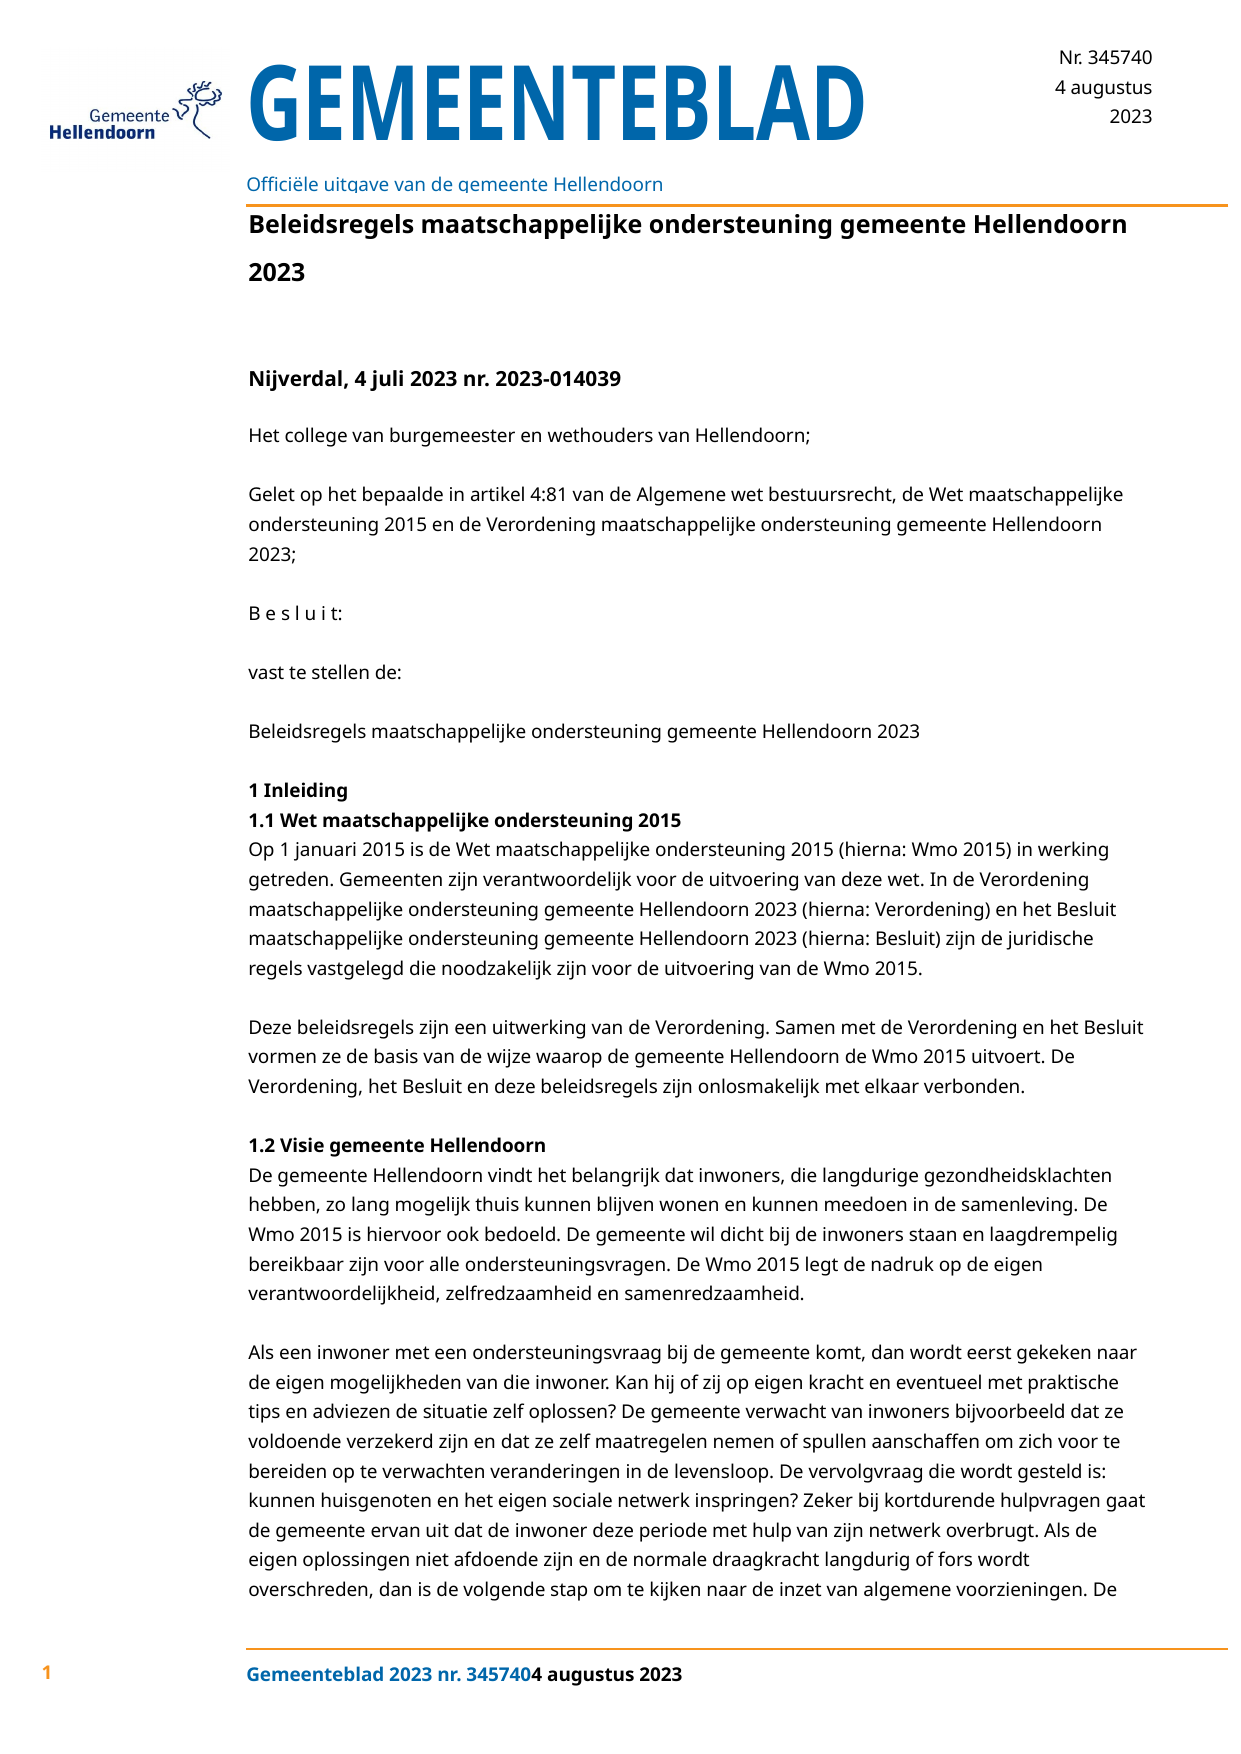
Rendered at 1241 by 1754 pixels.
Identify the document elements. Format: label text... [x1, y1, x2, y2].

text De gemeente Hellendoorn vindt het belangrijk dat inwoners, die langdurige gezondheidsklachten hebben, zo lang mogelijk thuis kunnen blijven wonen en kunnen meedoen in de samenleving. De Wmo 2015 is hiervoor ook bedoeld. De gemeente wil dicht bij de inwoners staan en laagdrempelig bereikbaar zijn voor alle ondersteuningsvragen. De Wmo 2015 legt de nadruk op de eigen verantwoordelijkheid, zelfredzaamheid en samenredzaamheid. [248, 1162, 1152, 1306]
text 1.1 Wet maatschappelijke ondersteuning 2015 [248, 807, 1152, 833]
picture [41, 47, 231, 172]
text Beleidsregels maatschappelijke ondersteuning gemeente Hellendoorn 2023 [248, 718, 1152, 744]
text 1 Inleiding [248, 777, 1152, 803]
text 1.2 Visie gemeente Hellendoorn [248, 1132, 1152, 1158]
text B e s l u i t: [248, 600, 1152, 626]
text Gelet op het bepaalde in artikel 4:81 van de Algemene wet bestuursrecht, de Wet maatschappelijke ondersteuning 2015 en de Verordening maatschappelijke ondersteuning gemeente Hellendoorn 2023; [248, 482, 1152, 567]
text Als een inwoner met een ondersteuningsvraag bij de gemeente komt, dan wordt eerst gekeken naar de eigen mogelijkheden van die inwoner. Kan hij of zij op eigen kracht en eventueel met praktische tips en adviezen de situatie zelf oplossen? De gemeente verwacht van inwoners bijvoorbeeld dat ze voldoende verzekerd zijn en dat ze zelf maatregelen nemen of spullen aanschaffen om zich voor te bereiden op te verwachten veranderingen in de levensloop. De vervolgvraag die wordt gesteld is: kunnen huisgenoten en het eigen sociale netwerk inspringen? Zeker bij kortdurende hulpvragen gaat de gemeente ervan uit dat de inwoner deze periode met hulp van zijn netwerk overbrugt. Als de eigen oplossingen niet afdoende zijn en de normale draagkracht langdurig of fors wordt overschreden, dan is de volgende stap om te kijken naar de inzet van algemene voorzieningen. De [248, 1339, 1152, 1602]
text Deze beleidsregels zijn een uitwerking van de Verordening. Samen met de Verordening en het Besluit vormen ze de basis van de wijze waarop de gemeente Hellendoorn de Wmo 2015 uitvoert. De Verordening, het Besluit en deze beleidsregels zijn onlosmakelijk met elkaar verbonden. [248, 1014, 1152, 1099]
text Op 1 januari 2015 is de Wet maatschappelijke ondersteuning 2015 (hierna: Wmo 2015) in werking getreden. Gemeenten zijn verantwoordelijk voor de uitvoering van deze wet. In de Verordening maatschappelijke ondersteuning gemeente Hellendoorn 2023 (hierna: Verordening) en het Besluit maatschappelijke ondersteuning gemeente Hellendoorn 2023 (hierna: Besluit) zijn de juridische regels vastgelegd die noodzakelijk zijn voor de uitvoering van de Wmo 2015. [248, 837, 1152, 981]
text Beleidsregels maatschappelijke ondersteuning gemeente Hellendoorn 2023 [248, 207, 1152, 288]
text vast te stellen de: [248, 659, 1152, 685]
text Nijverdal, 4 juli 2023 nr. 2023-014039 [248, 364, 1152, 393]
text Het college van burgemeester en wethouders van Hellendoorn; [248, 422, 1152, 448]
